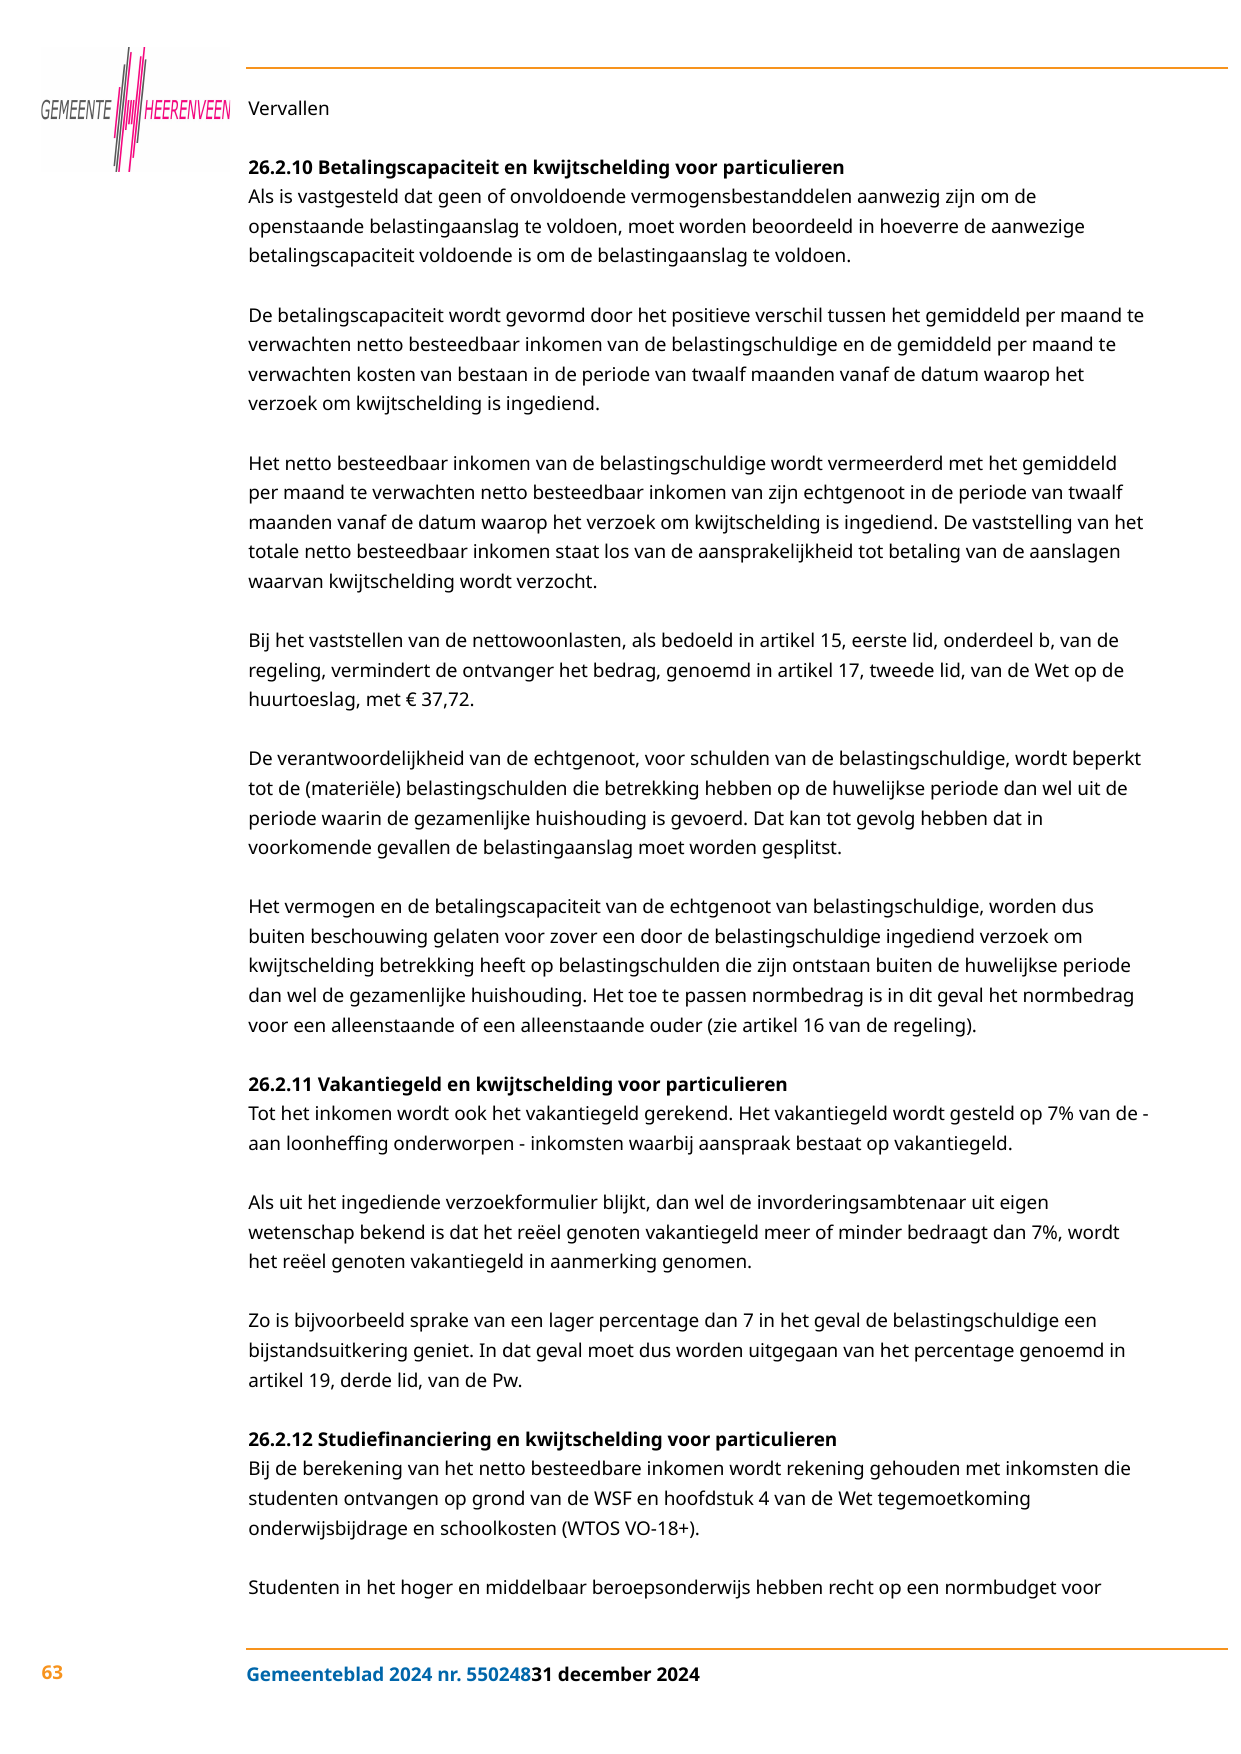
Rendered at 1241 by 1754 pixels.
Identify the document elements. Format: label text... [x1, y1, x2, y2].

text De verantwoordelijkheid van de echtgenoot, voor schulden van de belastingschuldige, wordt beperkt tot de (materiële) belastingschulden die betrekking hebben op de huwelijkse periode dan wel uit de periode waarin de gezamenlijke huishouding is gevoerd. Dat kan tot gevolg hebben dat in voorkomende gevallen de belastingaanslag moet worden gesplitst. [248, 746, 1152, 860]
text De betalingscapaciteit wordt gevormd door het positieve verschil tussen het gemiddeld per maand te verwachten netto besteedbaar inkomen van de belastingschuldige en de gemiddeld per maand te verwachten kosten van bestaan in de periode van twaalf maanden vanaf de datum waarop het verzoek om kwijtschelding is ingediend. [248, 302, 1152, 416]
text Als is vastgesteld dat geen of onvoldoende vermogensbestanddelen aanwezig zijn om de openstaande belastingaanslag te voldoen, moet worden beoordeeld in hoeverre de aanwezige betalingscapaciteit voldoende is om de belastingaanslag te voldoen. [248, 183, 1152, 268]
text Het netto besteedbaar inkomen van de belastingschuldige wordt vermeerderd met het gemiddeld per maand te verwachten netto besteedbaar inkomen van zijn echtgenoot in de periode van twaalf maanden vanaf de datum waarop het verzoek om kwijtschelding is ingediend. De vaststelling van het totale netto besteedbaar inkomen staat los van de aansprakelijkheid tot betaling van de aanslagen waarvan kwijtschelding wordt verzocht. [248, 450, 1152, 594]
text Studenten in het hoger en middelbaar beroepsonderwijs hebben recht op een normbudget voor [248, 1574, 1152, 1600]
text 26.2.11 Vakantiegeld en kwijtschelding voor particulieren [248, 1071, 1152, 1097]
text Vervallen [248, 95, 1152, 121]
text 26.2.10 Betalingscapaciteit en kwijtschelding voor particulieren [248, 154, 1152, 180]
text Bij de berekening van het netto besteedbare inkomen wordt rekening gehouden met inkomsten die studenten ontvangen op grond van de WSF en hoofdstuk 4 van de Wet tegemoetkoming onderwijsbijdrage en schoolkosten (WTOS VO-18+). [248, 1456, 1152, 1541]
text Bij het vaststellen van de nettowoonlasten, als bedoeld in artikel 15, eerste lid, onderdeel b, van de regeling, vermindert de ontvanger het bedrag, genoemd in artikel 17, tweede lid, van de Wet op de huurtoeslag, met € 37,72. [248, 627, 1152, 712]
text Zo is bijvoorbeeld sprake van een lager percentage dan 7 in het geval de belastingschuldige een bijstandsuitkering geniet. In dat geval moet dus worden uitgegaan van het percentage genoemd in artikel 19, derde lid, van de Pw. [248, 1308, 1152, 1393]
text Als uit het ingediende verzoekformulier blijkt, dan wel de invorderingsambtenaar uit eigen wetenschap bekend is dat het reëel genoten vakantiegeld meer of minder bedraagt dan 7%, wordt het reëel genoten vakantiegeld in aanmerking genomen. [248, 1189, 1152, 1274]
text Tot het inkomen wordt ook het vakantiegeld gerekend. Het vakantiegeld wordt gesteld op 7% van de - aan loonheffing onderworpen - inkomsten waarbij aanspraak bestaat op vakantiegeld. [248, 1101, 1152, 1156]
text Het vermogen en de betalingscapaciteit van de echtgenoot van belastingschuldige, worden dus buiten beschouwing gelaten voor zover een door de belastingschuldige ingediend verzoek om kwijtschelding betrekking heeft op belastingschulden die zijn ontstaan buiten de huwelijkse periode dan wel de gezamenlijke huishouding. Het toe te passen normbedrag is in dit geval het normbedrag voor een alleenstaande of een alleenstaande ouder (zie artikel 16 van de regeling). [248, 893, 1152, 1038]
picture [41, 47, 231, 172]
text 26.2.12 Studiefinanciering en kwijtschelding voor particulieren [248, 1426, 1152, 1452]
